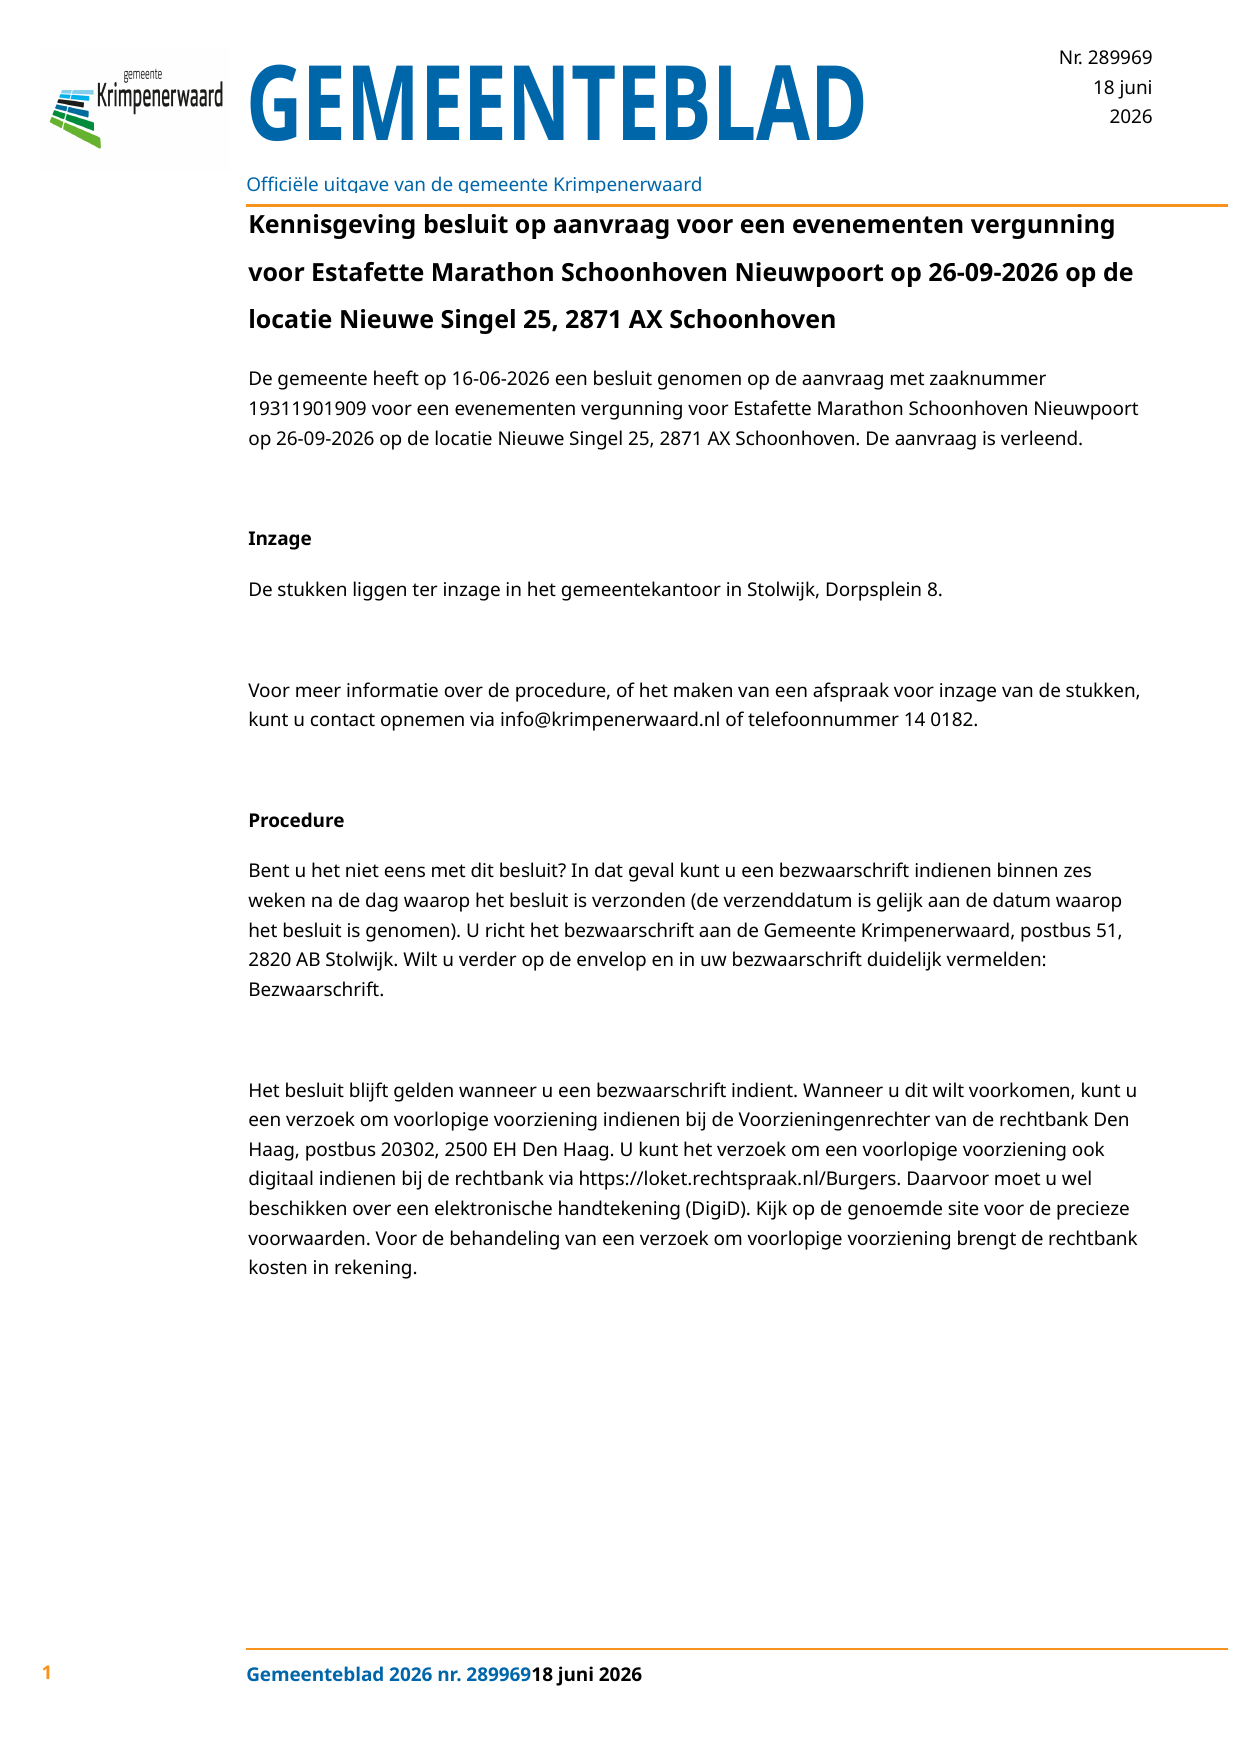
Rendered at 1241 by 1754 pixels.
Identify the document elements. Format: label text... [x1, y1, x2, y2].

text Voor meer informatie over de procedure, of het maken van een afspraak voor inzage van de stukken, kunt u contact opnemen via info@krimpenerwaard.nl of telefoonnummer 14 0182. [248, 677, 1152, 732]
text Bent u het niet eens met dit besluit? In dat geval kunt u een bezwaarschrift indienen binnen zes weken na de dag waarop het besluit is verzonden (de verzenddatum is gelijk aan de datum waarop het besluit is genomen). U richt het bezwaarschrift aan de Gemeente Krimpenerwaard, postbus 51, 2820 AB Stolwijk. Wilt u verder op de envelop en in uw bezwaarschrift duidelijk vermelden: Bezwaarschrift. [248, 858, 1152, 1002]
text De stukken liggen ter inzage in het gemeentekantoor in Stolwijk, Dorpsplein 8. [248, 576, 1152, 602]
text Inzage [248, 526, 1152, 551]
text Het besluit blijft gelden wanneer u een bezwaarschrift indient. Wanneer u dit wilt voorkomen, kunt u een verzoek om voorlopige voorziening indienen bij de Voorzieningenrechter van de rechtbank Den Haag, postbus 20302, 2500 EH Den Haag. U kunt het verzoek om een voorlopige voorziening ook digitaal indienen bij de rechtbank via https://loket.rechtspraak.nl/Burgers. Daarvoor moet u wel beschikken over een elektronische handtekening (DigiD). Kijk op de genoemde site voor de precieze voorwaarden. Voor de behandeling van een verzoek om voorlopige voorziening brengt de rechtbank kosten in rekening. [248, 1077, 1152, 1280]
text Procedure [248, 807, 1152, 833]
text Kennisgeving besluit op aanvraag voor een evenementen vergunning voor Estafette Marathon Schoonhoven Nieuwpoort op 26-09-2026 op de locatie Nieuwe Singel 25, 2871 AX Schoonhoven [248, 207, 1152, 336]
picture [41, 47, 231, 172]
text De gemeente heeft op 16-06-2026 een besluit genomen op de aanvraag met zaaknummer 19311901909 voor een evenementen vergunning voor Estafette Marathon Schoonhoven Nieuwpoort op 26-09-2026 op de locatie Nieuwe Singel 25, 2871 AX Schoonhoven. De aanvraag is verleend. [248, 366, 1152, 450]
